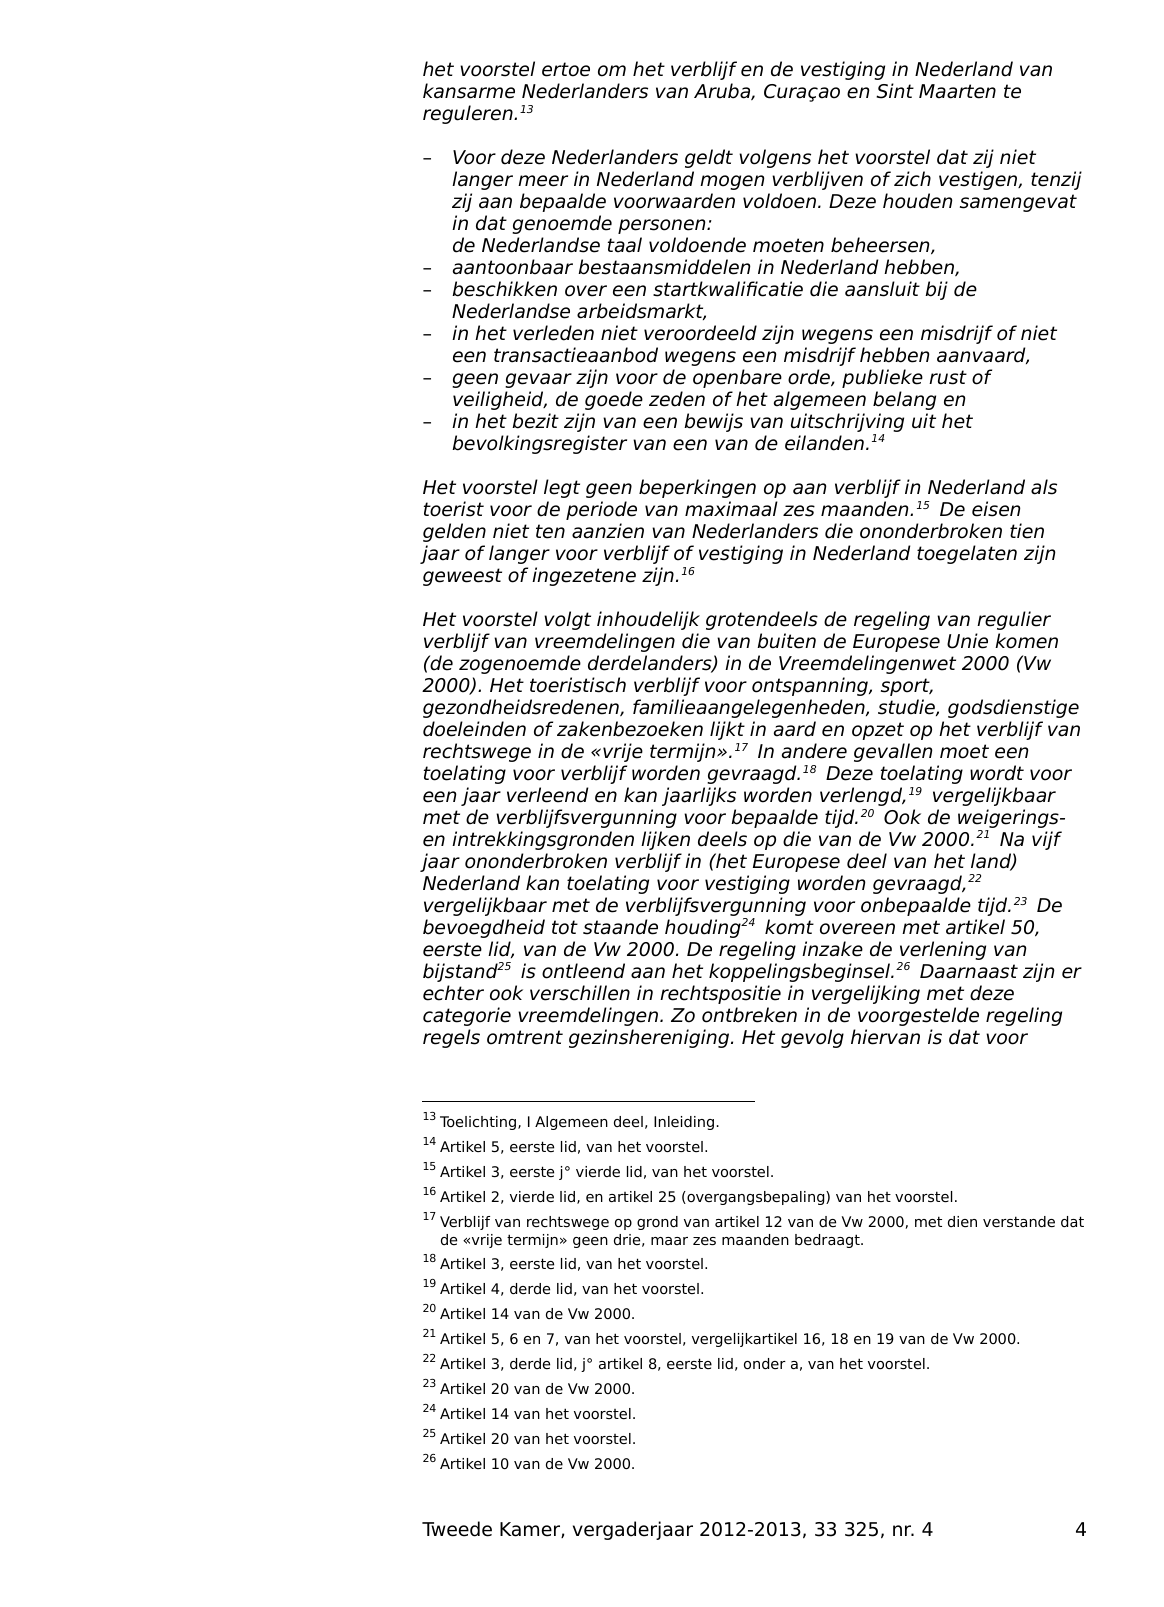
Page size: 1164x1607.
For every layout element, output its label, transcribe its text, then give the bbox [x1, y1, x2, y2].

text het voorstel ertoe om het verblijf en de vestiging in Nederland van kansarme Nederlanders van Aruba, Curaçao en Sint Maarten te reguleren. [422, 59, 1087, 125]
text Het voorstel volgt inhoudelijk grotendeels de regeling van regulier verblijf van vreemdelingen die van buiten de Europese Unie komen (de zogenoemde derdelanders) in de Vreemdelingenwet 2000 (Vw 2000). Het toeristisch verblijf voor ontspanning, sport, gezondheidsredenen, familieaangelegenheden, studie, godsdienstige doeleinden of zakenbezoeken lijkt in aard en opzet op het verblijf van rechtswege in de «vrije termijn». In andere gevallen moet een toelating voor verblijf worden gevraagd. Deze toelating wordt voor een jaar verleend en kan jaarlijks worden verlengd, vergelijkbaar met de verblijfsvergunning voor bepaalde tijd. Ook de weigerings- en intrekkingsgronden lijken deels op die van de Vw 2000. Na vijf jaar ononderbroken verblijf in (het Europese deel van het land) Nederland kan toelating voor vestiging worden gevraagd, vergelijkbaar met de verblijfsvergunning voor onbepaalde tijd. De bevoegdheid tot staande houding komt overeen met artikel 50, eerste lid, van de Vw 2000. De regeling inzake de verlening van bijstand is ontleend aan het koppelingsbeginsel. Daarnaast zijn er echter ook verschillen in rechtspositie in vergelijking met deze categorie vreemdelingen. Zo ontbreken in de voorgestelde regeling regels omtrent gezinshereniging. Het gevolg hiervan is dat voor [422, 609, 1087, 1049]
text – Voor deze Nederlanders geldt volgens het voorstel dat zij niet langer meer in Nederland mogen verblijven of zich vestigen, tenzij zij aan bepaalde voorwaarden voldoen. Deze houden samengevat in dat genoemde personen: [422, 147, 1087, 235]
text Artikel 2, vierde lid, en artikel 25 (overgangsbepaling) van het voorstel. [422, 1185, 1087, 1207]
text Artikel 10 van de Vw 2000. [422, 1452, 1087, 1474]
text Artikel 20 van de Vw 2000. [422, 1377, 1087, 1399]
text Toelichting, I Algemeen deel, Inleiding. [422, 1110, 1087, 1132]
text Artikel 3, derde lid, j° artikel 8, eerste lid, onder a, van het voorstel. [422, 1352, 1087, 1374]
text Artikel 20 van het voorstel. [422, 1427, 1087, 1449]
text Artikel 14 van de Vw 2000. [422, 1302, 1087, 1324]
text – geen gevaar zijn voor de openbare orde, publieke rust of veiligheid, de goede zeden of het algemeen belang en [422, 367, 1087, 411]
text – in het verleden niet veroordeeld zijn wegens een misdrijf of niet een transactieaanbod wegens een misdrijf hebben aanvaard, [422, 323, 1087, 367]
text Verblijf van rechtswege op grond van artikel 12 van de Vw 2000, met dien verstande dat de «vrije termijn» geen drie, maar zes maanden bedraagt. [422, 1210, 1087, 1249]
text Artikel 14 van het voorstel. [422, 1402, 1087, 1424]
text Artikel 4, derde lid, van het voorstel. [422, 1277, 1087, 1299]
text de Nederlandse taal voldoende moeten beheersen, [452, 235, 1087, 257]
text – in het bezit zijn van een bewijs van uitschrijving uit het bevolkingsregister van een van de eilanden. [422, 411, 1087, 455]
text Artikel 3, eerste j° vierde lid, van het voorstel. [422, 1160, 1087, 1182]
text Artikel 5, eerste lid, van het voorstel. [422, 1135, 1087, 1157]
text Artikel 3, eerste lid, van het voorstel. [422, 1252, 1087, 1274]
text Artikel 5, 6 en 7, van het voorstel, vergelijkartikel 16, 18 en 19 van de Vw 2000. [422, 1327, 1087, 1349]
text Het voorstel legt geen beperkingen op aan verblijf in Nederland als toerist voor de periode van maximaal zes maanden. De eisen gelden niet ten aanzien van Nederlanders die ononderbroken tien jaar of langer voor verblijf of vestiging in Nederland toegelaten zijn geweest of ingezetene zijn. [422, 477, 1087, 587]
text – aantoonbaar bestaansmiddelen in Nederland hebben, [422, 257, 1087, 279]
text – beschikken over een startkwalificatie die aansluit bij de Nederlandse arbeidsmarkt, [422, 279, 1087, 323]
